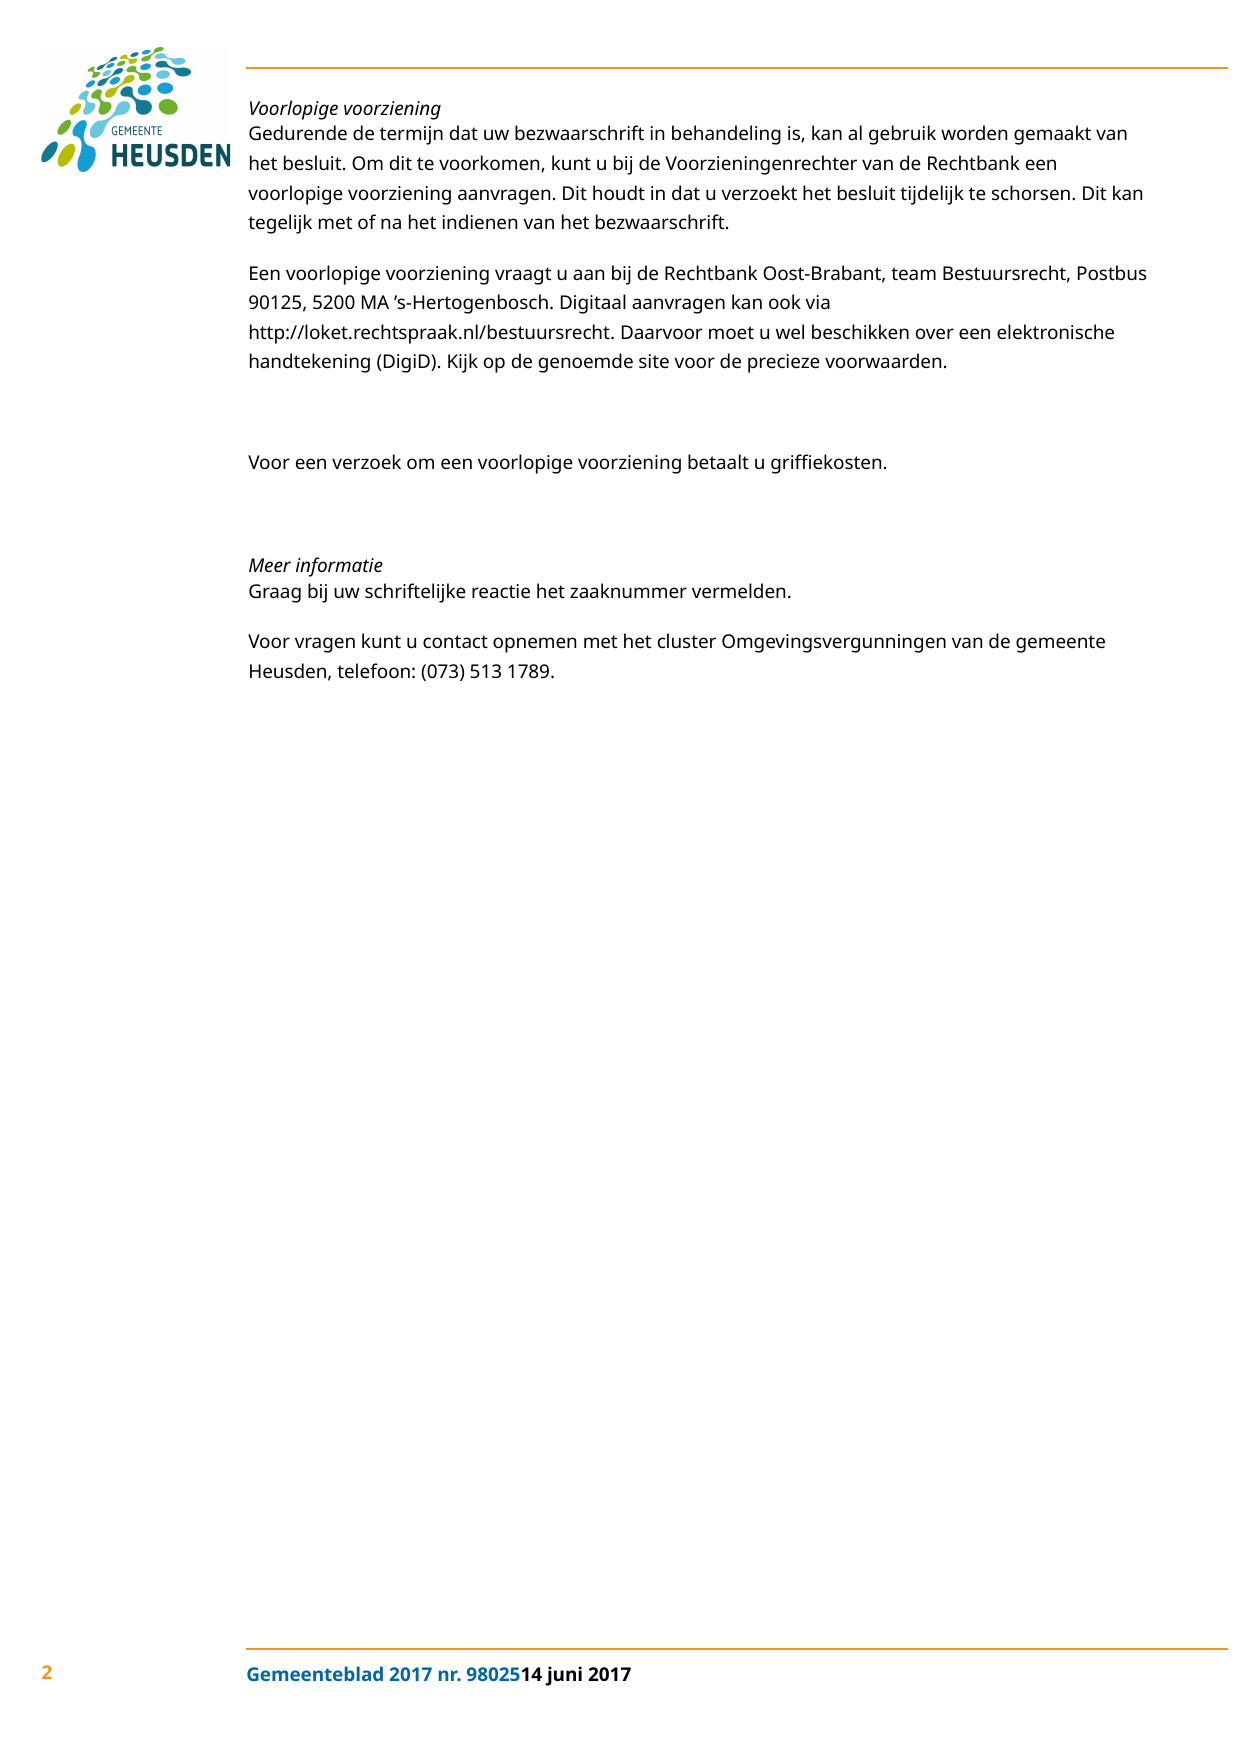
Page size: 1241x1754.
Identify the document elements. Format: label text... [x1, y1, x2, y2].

text Gedurende de termijn dat uw bezwaarschrift in behandeling is, kan al gebruik worden gemaakt van het besluit. Om dit te voorkomen, kunt u bij de Voorzieningenrechter van de Rechtbank een voorlopige voorziening aanvragen. Dit houdt in dat u verzoekt het besluit tijdelijk te schorsen. Dit kan tegelijk met of na het indienen van het bezwaarschrift. [248, 121, 1152, 235]
picture [41, 47, 231, 172]
text Een voorlopige voorziening vraagt u aan bij de Rechtbank Oost-Brabant, team Bestuursrecht, Postbus 90125, 5200 MA ’s-Hertogenbosch. Digitaal aanvragen kan ook via http://loket.rechtspraak.nl/bestuursrecht. Daarvoor moet u wel beschikken over een elektronische handtekening (DigiD). Kijk op de genoemde site voor de precieze voorwaarden. [248, 260, 1152, 374]
text Voorlopige voorziening [248, 95, 1152, 121]
text Graag bij uw schriftelijke reactie het zaaknummer vermelden. [248, 578, 1152, 604]
text Voor een verzoek om een voorlopige voorziening betaalt u griffiekosten. [248, 449, 1152, 475]
text Meer informatie [248, 552, 1152, 578]
text Voor vragen kunt u contact opnemen met het cluster Omgevingsvergunningen van de gemeente Heusden, telefoon: (073) 513 1789. [248, 629, 1152, 684]
